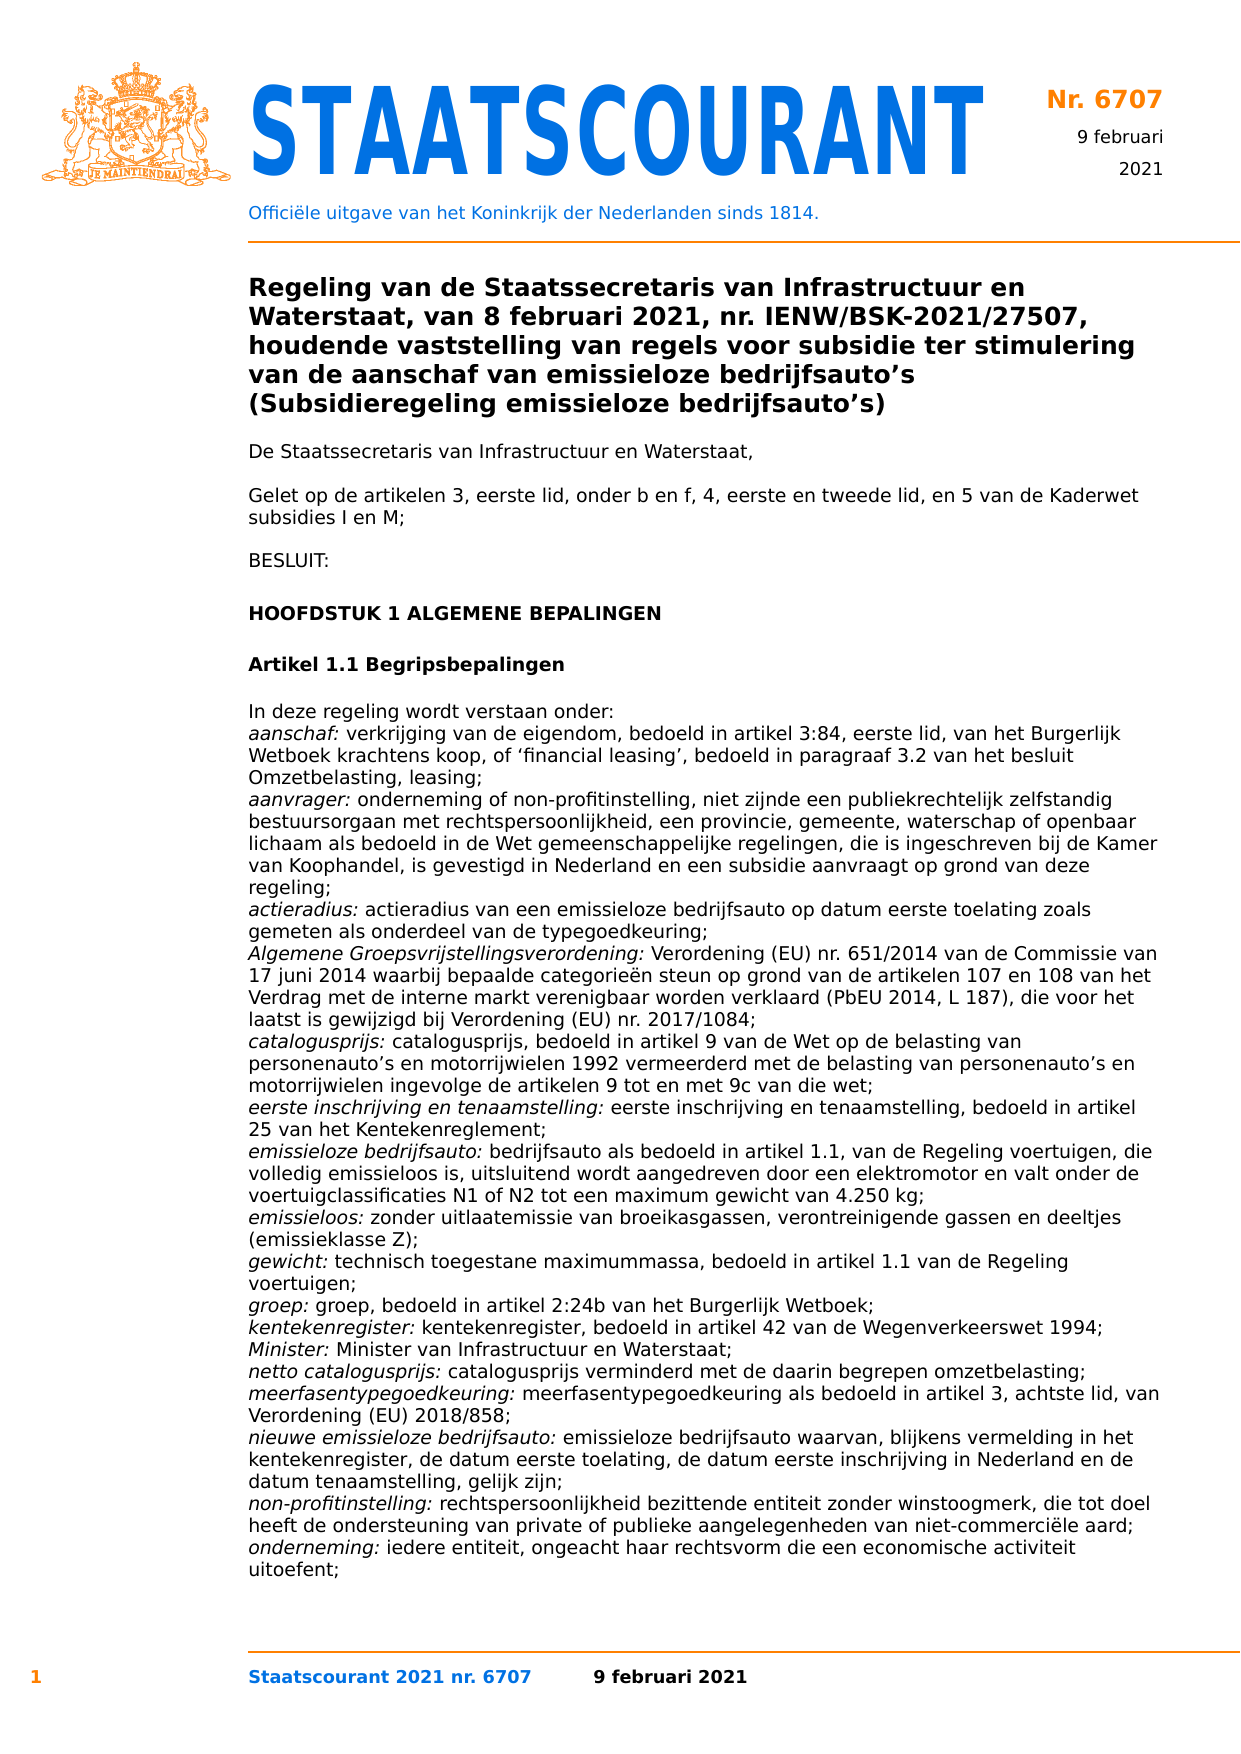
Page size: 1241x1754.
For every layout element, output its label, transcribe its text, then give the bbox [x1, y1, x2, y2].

table_header [25, 62, 248, 241]
subtitle HOOFDSTUK 1 ALGEMENE BEPALINGEN [248, 602, 1163, 624]
text non-profitinstelling: rechtspersoonlijkheid bezittende entiteit zonder winstoogmerk, die tot doel heeft de ondersteuning van private of publieke aangelegenheden van niet-commerciële aard; [248, 1493, 1163, 1537]
picture [41, 62, 231, 186]
text Gelet op de artikelen 3, eerste lid, onder b en f, 4, eerste en tweede lid, en 5 van de Kaderwet subsidies I en M; [248, 484, 1163, 528]
text Minister: Minister van Infrastructuur en Waterstaat; [248, 1339, 1163, 1361]
text aanschaf: verkrijging van de eigendom, bedoeld in artikel 3:84, eerste lid, van het Burgerlijk Wetboek krachtens koop, of ‘financial leasing’, bedoeld in paragraaf 3.2 van het besluit Omzetbelasting, leasing; [248, 723, 1163, 789]
text catalogusprijs: catalogusprijs, bedoeld in artikel 9 van de Wet op de belasting van personenauto’s en motorrijwielen 1992 vermeerderd met de belasting van personenauto’s en motorrijwielen ingevolge de artikelen 9 tot en met 9c van die wet; [248, 1031, 1163, 1097]
text gewicht: technisch toegestane maximummassa, bedoeld in artikel 1.1 van de Regeling voertuigen; [248, 1251, 1163, 1295]
table_cell Officiële uitgave van het Koninkrijk der Nederlanden sinds 1814. [248, 203, 1240, 241]
text actieradius: actieradius van een emissieloze bedrijfsauto op datum eerste toelating zoals gemeten als onderdeel van de typegoedkeuring; [248, 899, 1163, 943]
table_header STAATSCOURANT [248, 62, 998, 203]
text Algemene Groepsvrijstellingsverordening: Verordening (EU) nr. 651/2014 van de Commissie van 17 juni 2014 waarbij bepaalde categorieën steun op grond van de artikelen 107 en 108 van het Verdrag met de interne markt verenigbaar worden verklaard (PbEU 2014, L 187), die voor het laatst is gewijzigd bij Verordening (EU) nr. 2017/1084; [248, 943, 1163, 1031]
text netto catalogusprijs: catalogusprijs verminderd met de daarin begrepen omzetbelasting; [248, 1361, 1163, 1383]
text aanvrager: onderneming of non-profitinstelling, niet zijnde een publiekrechtelijk zelfstandig bestuursorgaan met rechtspersoonlijkheid, een provincie, gemeente, waterschap of openbaar lichaam als bedoeld in de Wet gemeenschappelijke regelingen, die is ingeschreven bij de Kamer van Koophandel, is gevestigd in Nederland en een subsidie aanvraagt op grond van deze regeling; [248, 789, 1163, 899]
text emissieloze bedrijfsauto: bedrijfsauto als bedoeld in artikel 1.1, van de Regeling voertuigen, die volledig emissieloos is, uitsluitend wordt aangedreven door een elektromotor en valt onder de voertuigclassificaties N1 of N2 tot een maximum gewicht van 4.250 kg; [248, 1141, 1163, 1207]
text onderneming: iedere entiteit, ongeacht haar rechtsvorm die een economische activiteit uitoefent; [248, 1537, 1163, 1581]
text De Staatssecretaris van Infrastructuur en Waterstaat, [248, 441, 1163, 463]
text meerfasentypegoedkeuring: meerfasentypegoedkeuring als bedoeld in artikel 3, achtste lid, van Verordening (EU) 2018/858; [248, 1383, 1163, 1427]
text groep: groep, bedoeld in artikel 2:24b van het Burgerlijk Wetboek; [248, 1295, 1163, 1317]
subtitle Regeling van de Staatssecretaris van Infrastructuur en Waterstaat, van 8 februari 2021, nr. IENW/BSK-2021/27507, houdende vaststelling van regels voor subsidie ter stimulering van de aanschaf van emissieloze bedrijfsauto’s (Subsidieregeling emissieloze bedrijfsauto’s) [248, 273, 1163, 419]
table_cell 9 februari [998, 121, 1240, 153]
text BESLUIT: [248, 550, 1163, 572]
subtitle Artikel 1.1 Begripsbepalingen [248, 654, 1163, 676]
text nieuwe emissieloze bedrijfsauto: emissieloze bedrijfsauto waarvan, blijkens vermelding in het kentekenregister, de datum eerste toelating, de datum eerste inschrijving in Nederland en de datum tenaamstelling, gelijk zijn; [248, 1427, 1163, 1493]
text eerste inschrijving en tenaamstelling: eerste inschrijving en tenaamstelling, bedoeld in artikel 25 van het Kentekenreglement; [248, 1097, 1163, 1141]
text In deze regeling wordt verstaan onder: [248, 701, 1163, 723]
table_header Nr. 6707 [998, 62, 1240, 121]
text kentekenregister: kentekenregister, bedoeld in artikel 42 van de Wegenverkeerswet 1994; [248, 1317, 1163, 1339]
text emissieloos: zonder uitlaatemissie van broeikasgassen, verontreinigende gassen en deeltjes (emissieklasse Z); [248, 1207, 1163, 1251]
table_cell 2021 [998, 153, 1240, 203]
